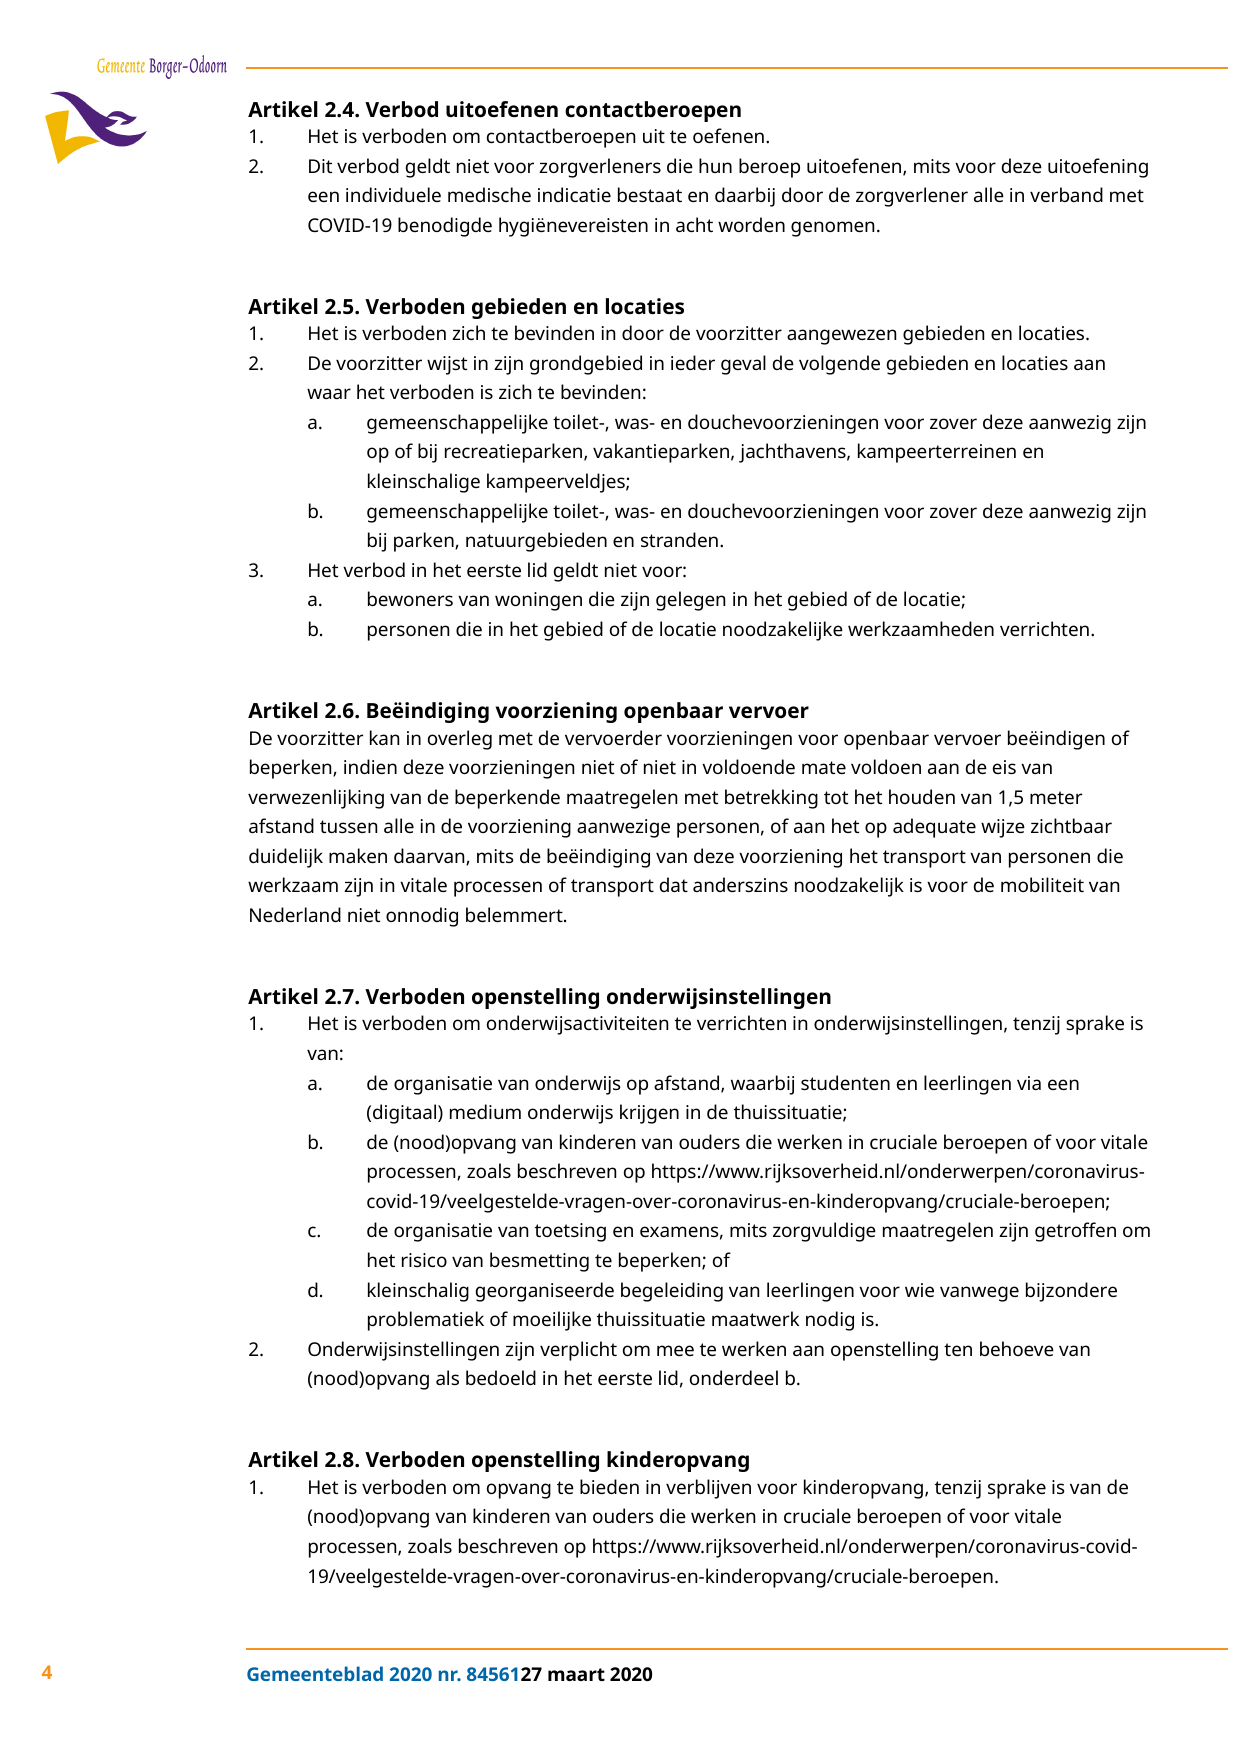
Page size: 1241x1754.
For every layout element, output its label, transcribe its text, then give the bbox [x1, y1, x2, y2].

text Artikel 2.5. Verboden gebieden en locaties [248, 292, 1152, 320]
list gemeenschappelijke toilet-, was- en douchevoorzieningen voor zover deze aanwezig zijn op of bij recreatieparken, vakantieparken, jachthavens, kampeerterreinen en kleinschalige kampeerveldjes; [307, 409, 1152, 494]
list Onderwijsinstellingen zijn verplicht om mee te werken aan openstelling ten behoeve van (nood)opvang als bedoeld in het eerste lid, onderdeel b. [248, 1336, 1152, 1391]
text Artikel 2.4. Verbod uitoefenen contactberoepen [248, 95, 1152, 123]
list de (nood)opvang van kinderen van ouders die werken in cruciale beroepen of voor vitale processen, zoals beschreven op https://www.rijksoverheid.nl/onderwerpen/coronavirus-covid-19/veelgestelde-vragen-over-coronavirus-en-kinderopvang/cruciale-beroepen; [307, 1129, 1152, 1214]
list de organisatie van onderwijs op afstand, waarbij studenten en leerlingen via een (digitaal) medium onderwijs krijgen in de thuissituatie; [307, 1070, 1152, 1125]
list Het is verboden zich te bevinden in door de voorzitter aangewezen gebieden en locaties. [248, 320, 1152, 346]
list bewoners van woningen die zijn gelegen in het gebied of de locatie; [307, 587, 1152, 612]
list Het is verboden om contactberoepen uit te oefenen. [248, 123, 1152, 149]
list gemeenschappelijke toilet-, was- en douchevoorzieningen voor zover deze aanwezig zijn bij parken, natuurgebieden en stranden. [307, 498, 1152, 553]
list personen die in het gebied of de locatie noodzakelijke werkzaamheden verrichten. [307, 616, 1152, 642]
list Het is verboden om onderwijsactiviteiten te verrichten in onderwijsinstellingen, tenzij sprake is van: [248, 1011, 1152, 1066]
list Het is verboden om opvang te bieden in verblijven voor kinderopvang, tenzij sprake is van de (nood)opvang van kinderen van ouders die werken in cruciale beroepen of voor vitale processen, zoals beschreven op https://www.rijksoverheid.nl/onderwerpen/coronavirus-covid-19/veelgestelde-vragen-over-coronavirus-en-kinderopvang/cruciale-beroepen. [248, 1474, 1152, 1588]
list de organisatie van toetsing en examens, mits zorgvuldige maatregelen zijn getroffen om het risico van besmetting te beperken; of [307, 1218, 1152, 1273]
text Artikel 2.8. Verboden openstelling kinderopvang [248, 1446, 1152, 1474]
picture [41, 47, 231, 172]
list De voorzitter wijst in zijn grondgebied in ieder geval de volgende gebieden en locaties aan waar het verboden is zich te bevinden: [248, 350, 1152, 405]
text Artikel 2.6. Beëindiging voorziening openbaar vervoer [248, 696, 1152, 725]
list Het verbod in het eerste lid geldt niet voor: [248, 557, 1152, 583]
list kleinschalig georganiseerde begeleiding van leerlingen voor wie vanwege bijzondere problematiek of moeilijke thuissituatie maatwerk nodig is. [307, 1277, 1152, 1332]
text Artikel 2.7. Verboden openstelling onderwijsinstellingen [248, 982, 1152, 1011]
list Dit verbod geldt niet voor zorgverleners die hun beroep uitoefenen, mits voor deze uitoefening een individuele medische indicatie bestaat en daarbij door de zorgverlener alle in verband met COVID-19 benodigde hygiënevereisten in acht worden genomen. [248, 153, 1152, 238]
text De voorzitter kan in overleg met de vervoerder voorzieningen voor openbaar vervoer beëindigen of beperken, indien deze voorzieningen niet of niet in voldoende mate voldoen aan de eis van verwezenlijking van de beperkende maatregelen met betrekking tot het houden van 1,5 meter afstand tussen alle in de voorziening aanwezige personen, of aan het op adequate wijze zichtbaar duidelijk maken daarvan, mits de beëindiging van deze voorziening het transport van personen die werkzaam zijn in vitale processen of transport dat anderszins noodzakelijk is voor de mobiliteit van Nederland niet onnodig belemmert. [248, 725, 1152, 928]
